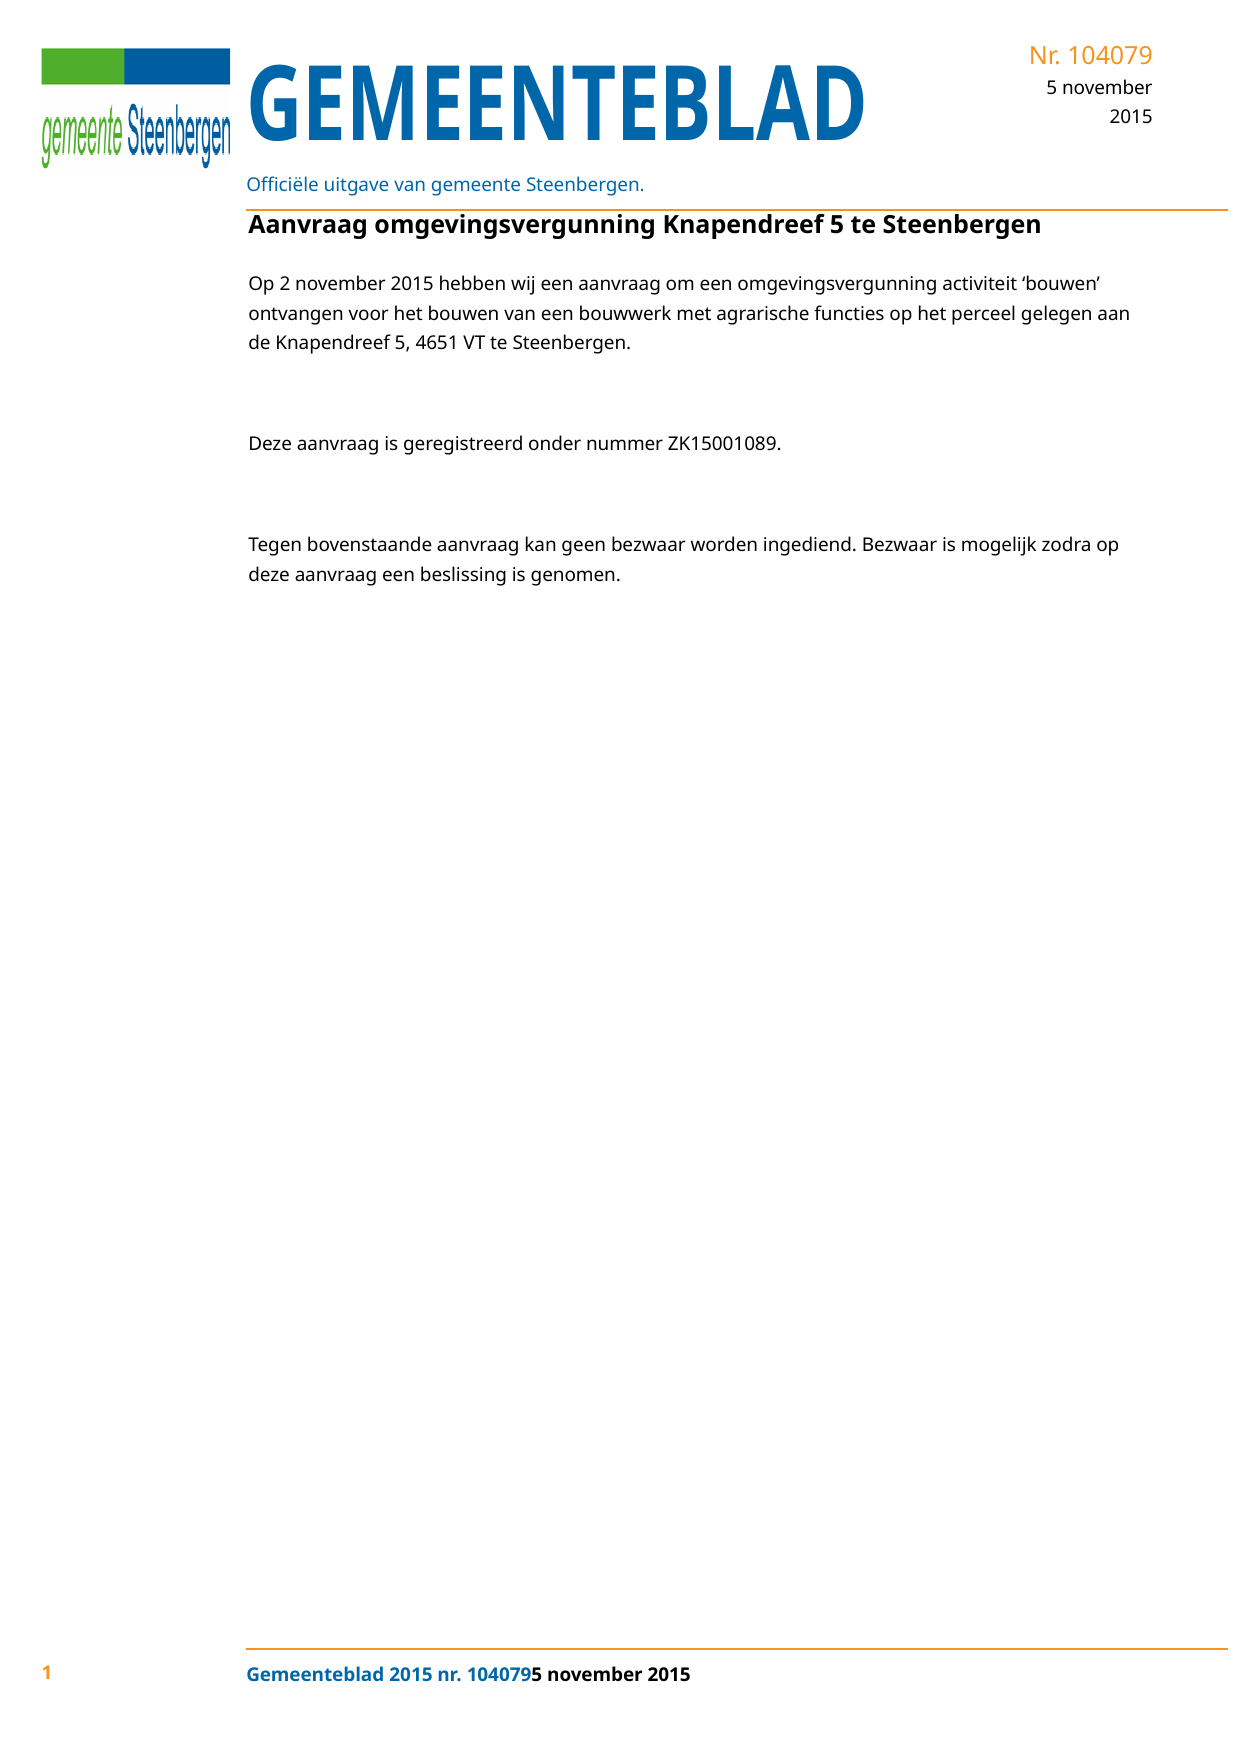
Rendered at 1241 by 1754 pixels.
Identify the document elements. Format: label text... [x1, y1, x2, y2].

text Tegen bovenstaande aanvraag kan geen bezwaar worden ingediend. Bezwaar is mogelijk zodra op deze aanvraag een beslissing is genomen. [248, 531, 1152, 586]
text Aanvraag omgevingsvergunning Knapendreef 5 te Steenbergen [248, 211, 1152, 241]
text Deze aanvraag is geregistreerd onder nummer ZK15001089. [248, 430, 1152, 456]
text Op 2 november 2015 hebben wij een aanvraag om een omgevingsvergunning activiteit ‘bouwen’ ontvangen voor het bouwen van een bouwwerk met agrarische functies op het perceel gelegen aan de Knapendreef 5, 4651 VT te Steenbergen. [248, 270, 1152, 355]
picture [41, 47, 231, 172]
